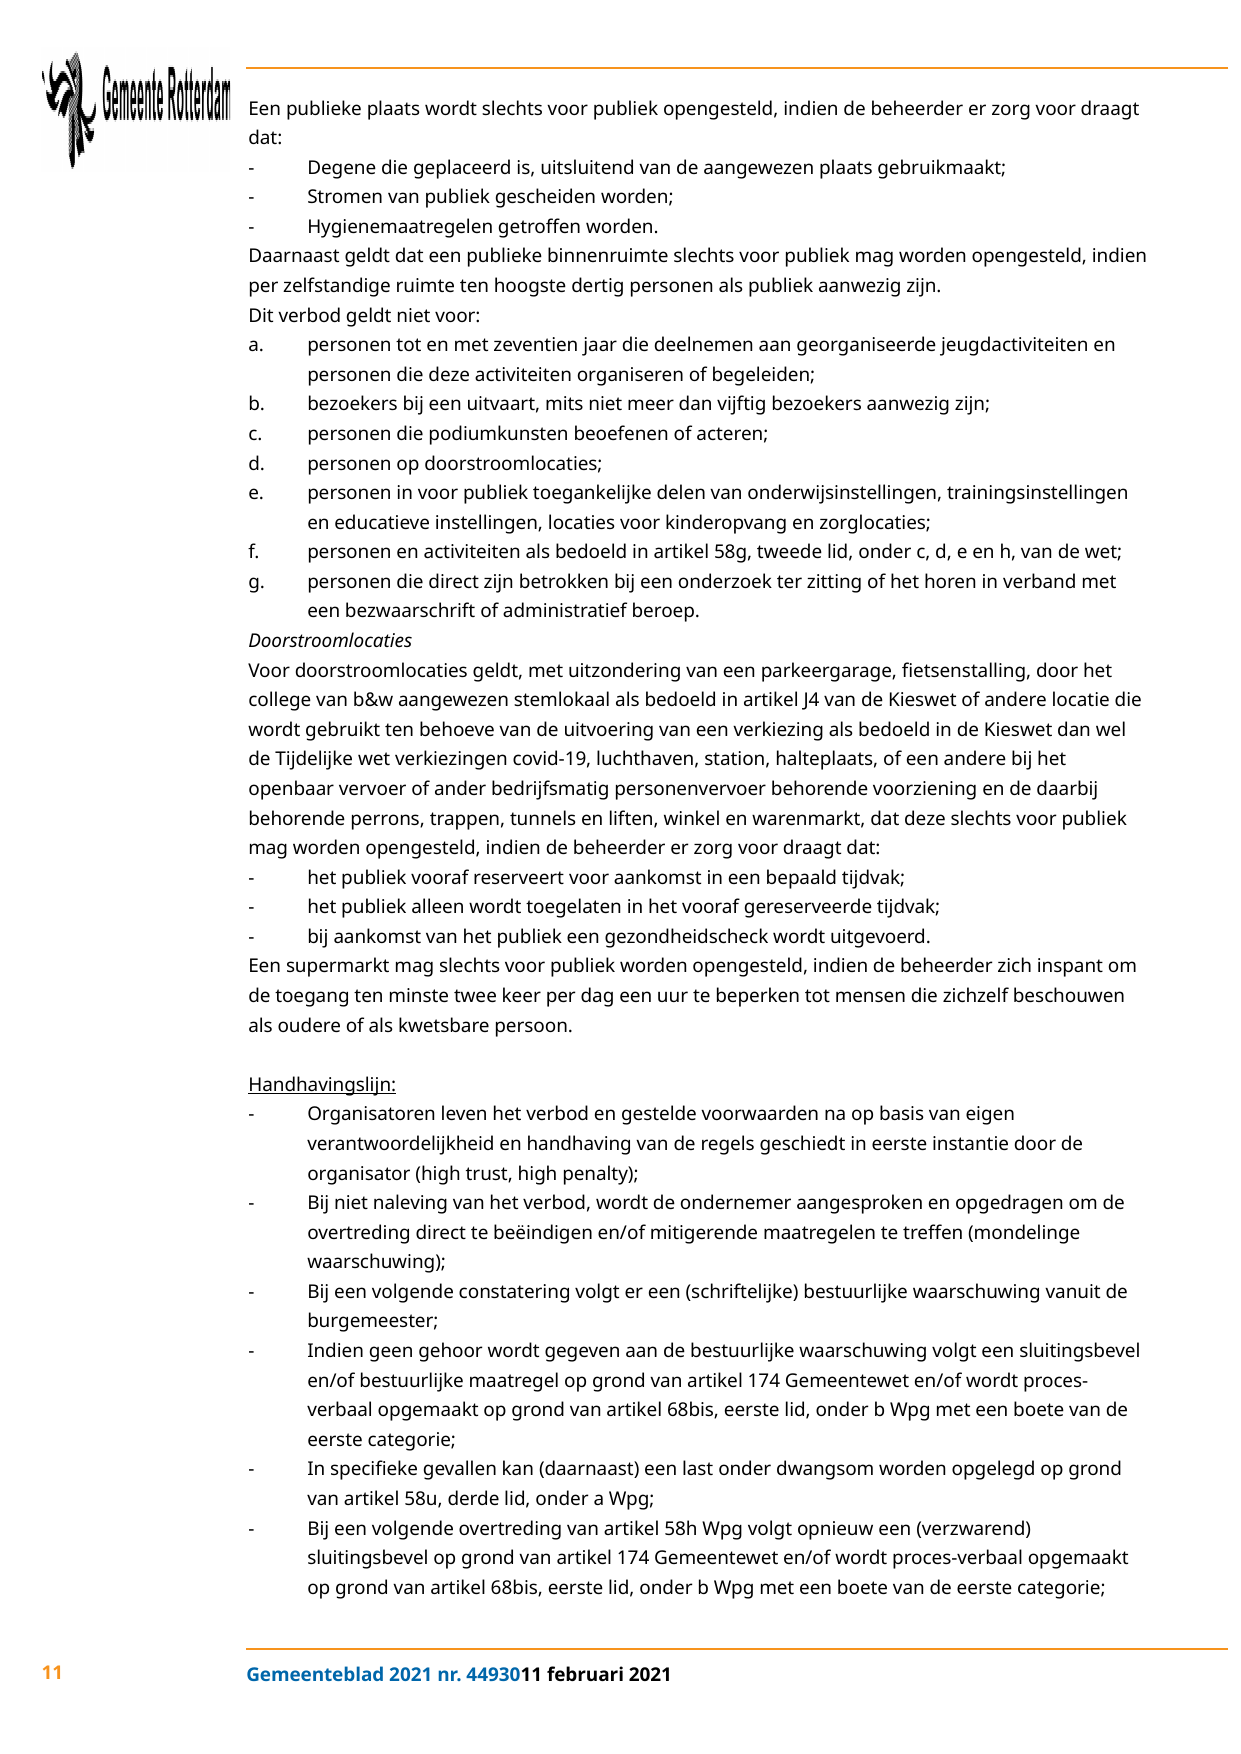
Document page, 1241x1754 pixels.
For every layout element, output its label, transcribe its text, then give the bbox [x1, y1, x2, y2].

list personen die podiumkunsten beoefenen of acteren; [248, 420, 1152, 446]
text Een supermarkt mag slechts voor publiek worden opengesteld, indien de beheerder zich inspant om de toegang ten minste twee keer per dag een uur te beperken tot mensen die zichzelf beschouwen als oudere of als kwetsbare persoon. [248, 953, 1152, 1038]
list Hygienemaatregelen getroffen worden. [248, 213, 1152, 239]
list Stromen van publiek gescheiden worden; [248, 183, 1152, 209]
list personen tot en met zeventien jaar die deelnemen aan georganiseerde jeugdactiviteiten en personen die deze activiteiten organiseren of begeleiden; [248, 331, 1152, 387]
list het publiek vooraf reserveert voor aankomst in een bepaald tijdvak; [248, 864, 1152, 890]
list het publiek alleen wordt toegelaten in het vooraf gereserveerde tijdvak; [248, 893, 1152, 919]
list personen op doorstroomlocaties; [248, 450, 1152, 476]
list Degene die geplaceerd is, uitsluitend van de aangewezen plaats gebruikmaakt; [248, 154, 1152, 180]
text Een publieke plaats wordt slechts voor publiek opengesteld, indien de beheerder er zorg voor draagt dat: [248, 95, 1152, 150]
list personen die direct zijn betrokken bij een onderzoek ter zitting of het horen in verband met een bezwaarschrift of administratief beroep. [248, 568, 1152, 623]
list bij aankomst van het publiek een gezondheidscheck wordt uitgevoerd. [248, 923, 1152, 949]
list personen en activiteiten als bedoeld in artikel 58g, tweede lid, onder c, d, e en h, van de wet; [248, 538, 1152, 564]
text Daarnaast geldt dat een publieke binnenruimte slechts voor publiek mag worden opengesteld, indien per zelfstandige ruimte ten hoogste dertig personen als publiek aanwezig zijn. [248, 243, 1152, 298]
list Bij niet naleving van het verbod, wordt de ondernemer aangesproken en opgedragen om de overtreding direct te beëindigen en/of mitigerende maatregelen te treffen (mondelinge waarschuwing); [248, 1189, 1152, 1274]
list In specifieke gevallen kan (daarnaast) een last onder dwangsom worden opgelegd op grond van artikel 58u, derde lid, onder a Wpg; [248, 1456, 1152, 1511]
list Organisatoren leven het verbod en gestelde voorwaarden na op basis van eigen verantwoordelijkheid en handhaving van de regels geschiedt in eerste instantie door de organisator (high trust, high penalty); [248, 1101, 1152, 1186]
list Bij een volgende constatering volgt er een (schriftelijke) bestuurlijke waarschuwing vanuit de burgemeester; [248, 1278, 1152, 1333]
list Bij een volgende overtreding van artikel 58h Wpg volgt opnieuw een (verzwarend) sluitingsbevel op grond van artikel 174 Gemeentewet en/of wordt proces-verbaal opgemaakt op grond van artikel 68bis, eerste lid, onder b Wpg met een boete van de eerste categorie; [248, 1515, 1152, 1600]
text Doorstroomlocaties [248, 627, 1152, 653]
text Handhavingslijn: [248, 1071, 1152, 1097]
list bezoekers bij een uitvaart, mits niet meer dan vijftig bezoekers aanwezig zijn; [248, 391, 1152, 416]
list Indien geen gehoor wordt gegeven aan de bestuurlijke waarschuwing volgt een sluitingsbevel en/of bestuurlijke maatregel op grond van artikel 174 Gemeentewet en/of wordt proces-verbaal opgemaakt op grond van artikel 68bis, eerste lid, onder b Wpg met een boete van de eerste categorie; [248, 1337, 1152, 1452]
text Voor doorstroomlocaties geldt, met uitzondering van een parkeergarage, fietsenstalling, door het college van b&w aangewezen stemlokaal als bedoeld in artikel J4 van de Kieswet of andere locatie die wordt gebruikt ten behoeve van de uitvoering van een verkiezing als bedoeld in de Kieswet dan wel de Tijdelijke wet verkiezingen covid-19, luchthaven, station, halteplaats, of een andere bij het openbaar vervoer of ander bedrijfsmatig personenvervoer behorende voorziening en de daarbij behorende perrons, trappen, tunnels en liften, winkel en warenmarkt, dat deze slechts voor publiek mag worden opengesteld, indien de beheerder er zorg voor draagt dat: [248, 657, 1152, 860]
list personen in voor publiek toegankelijke delen van onderwijsinstellingen, trainingsinstellingen en educatieve instellingen, locaties voor kinderopvang en zorglocaties; [248, 479, 1152, 535]
picture [41, 47, 231, 172]
text Dit verbod geldt niet voor: [248, 302, 1152, 328]
